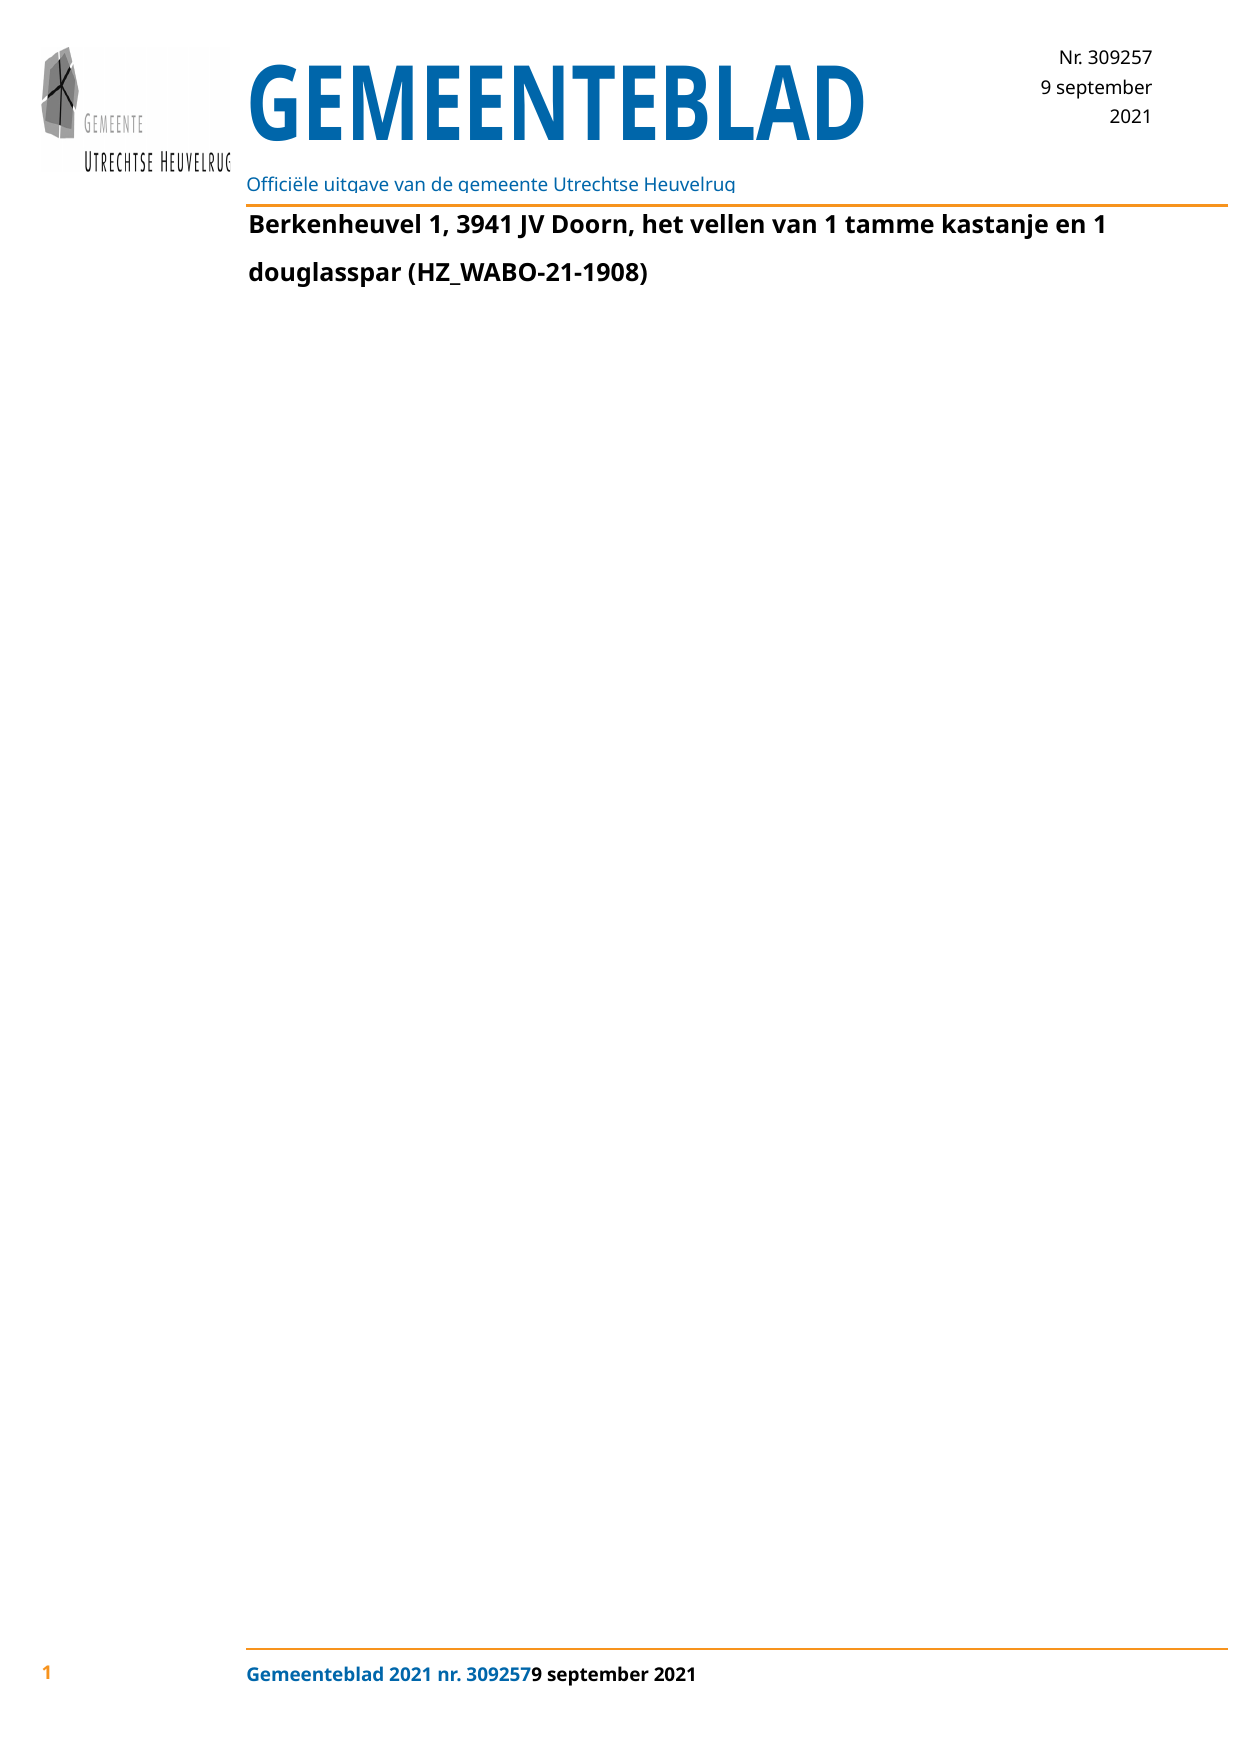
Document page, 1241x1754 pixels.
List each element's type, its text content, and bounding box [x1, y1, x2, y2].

picture [41, 47, 231, 172]
text Berkenheuvel 1, 3941 JV Doorn, het vellen van 1 tamme kastanje en 1 douglasspar (HZ_WABO-21-1908) [248, 207, 1152, 288]
